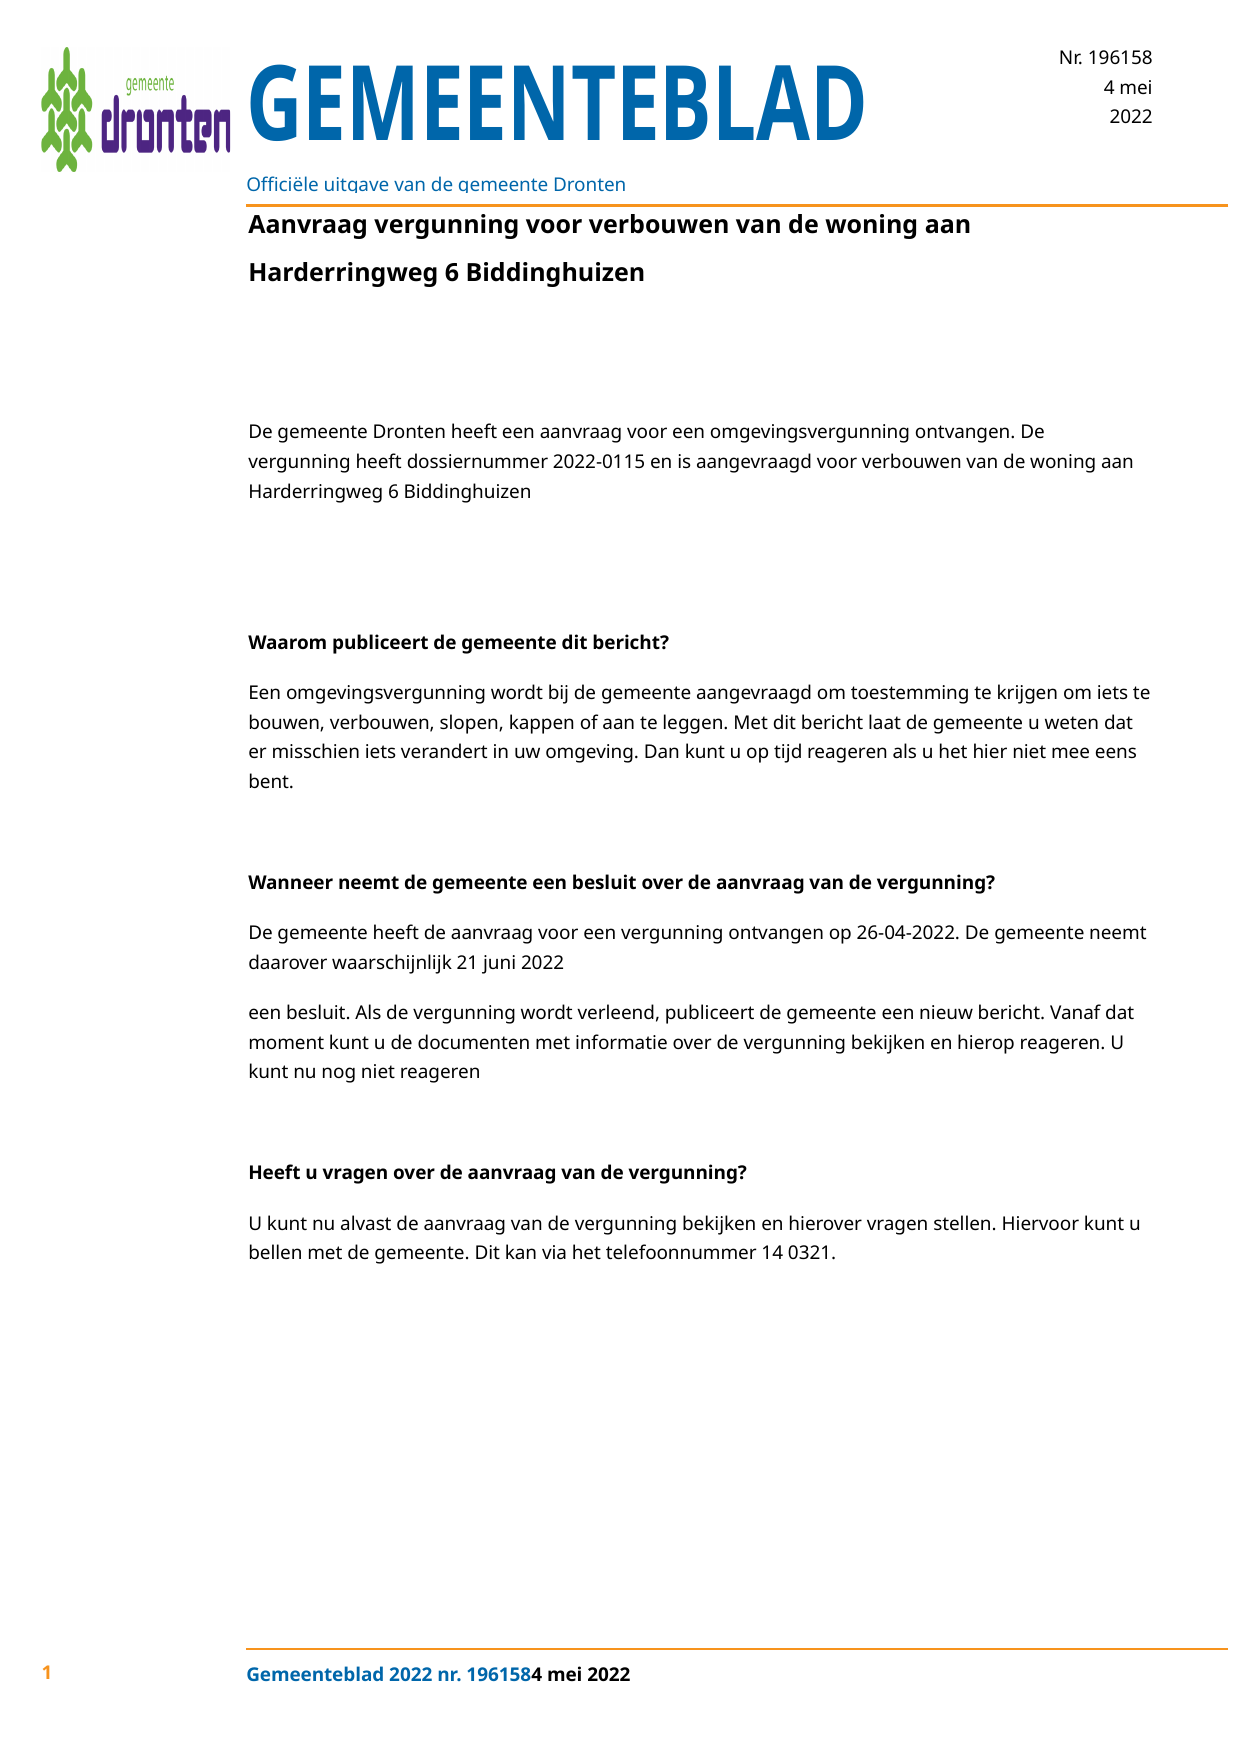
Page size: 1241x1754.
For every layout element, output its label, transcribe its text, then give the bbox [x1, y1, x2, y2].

text Wanneer neemt de gemeente een besluit over de aanvraag van de vergunning? [248, 869, 1152, 895]
text Een omgevingsvergunning wordt bij de gemeente aangevraagd om toestemming te krijgen om iets te bouwen, verbouwen, slopen, kappen of aan te leggen. Met dit bericht laat de gemeente u weten dat er misschien iets verandert in uw omgeving. Dan kunt u op tijd reageren als u het hier niet mee eens bent. [248, 679, 1152, 794]
text U kunt nu alvast de aanvraag van de vergunning bekijken en hierover vragen stellen. Hiervoor kunt u bellen met de gemeente. Dit kan via het telefoonnummer 14 0321. [248, 1210, 1152, 1265]
picture [41, 47, 231, 172]
text De gemeente Dronten heeft een aanvraag voor een omgevingsvergunning ontvangen. De vergunning heeft dossiernummer 2022-0115 en is aangevraagd voor verbouwen van de woning aan Harderringweg 6 Biddinghuizen [248, 419, 1152, 504]
text De gemeente heeft de aanvraag voor een vergunning ontvangen op 26-04-2022. De gemeente neemt daarover waarschijnlijk 21 juni 2022 [248, 919, 1152, 975]
text een besluit. Als de vergunning wordt verleend, publiceert de gemeente een nieuw bericht. Vanaf dat moment kunt u de documenten met informatie over de vergunning bekijken en hierop reageren. U kunt nu nog niet reageren [248, 999, 1152, 1084]
text Heeft u vragen over de aanvraag van de vergunning? [248, 1159, 1152, 1185]
text Aanvraag vergunning voor verbouwen van de woning aan Harderringweg 6 Biddinghuizen [248, 207, 1152, 288]
text Waarom publiceert de gemeente dit bericht? [248, 629, 1152, 655]
